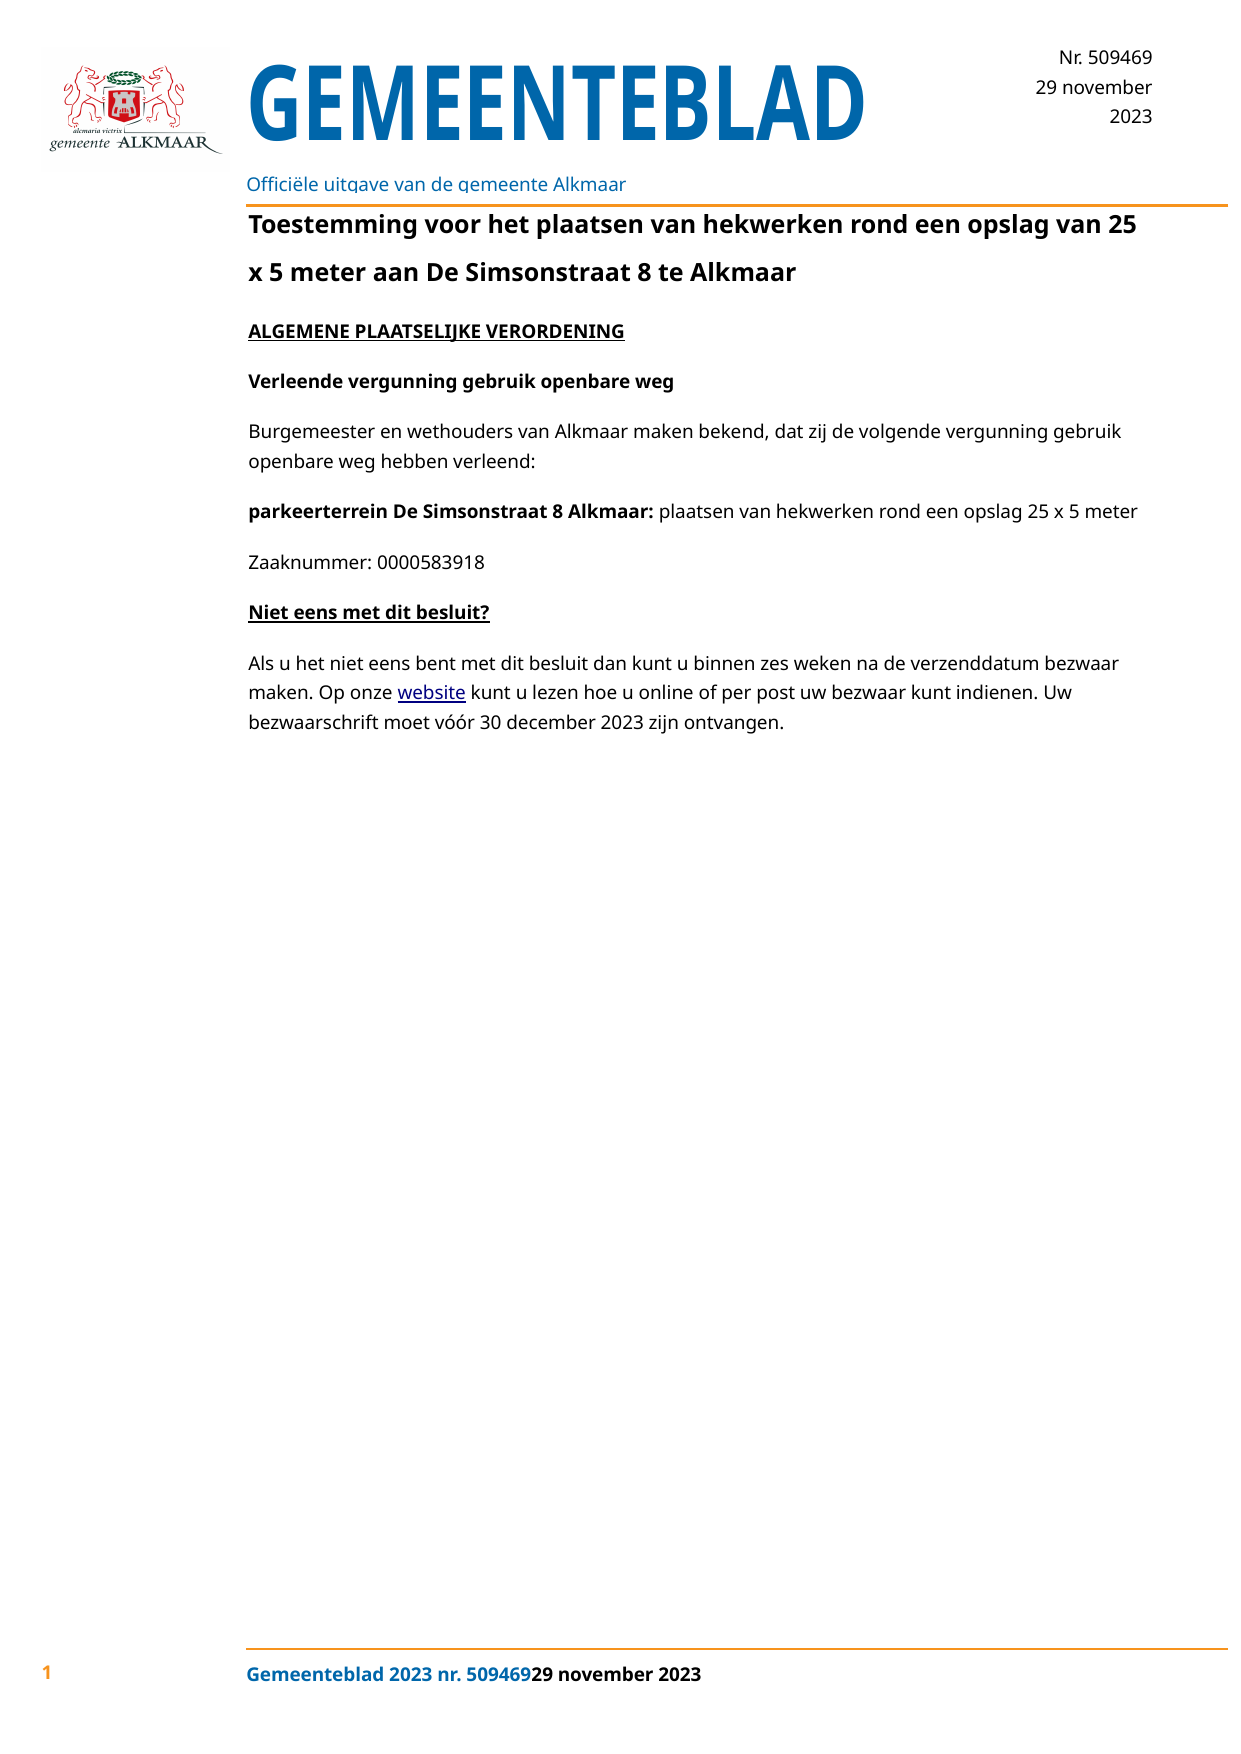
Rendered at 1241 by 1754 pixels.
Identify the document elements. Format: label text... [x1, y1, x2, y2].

text Toestemming voor het plaatsen van hekwerken rond een opslag van 25 x 5 meter aan De Simsonstraat 8 te Alkmaar [248, 207, 1152, 288]
text Burgemeester en wethouders van Alkmaar maken bekend, dat zij de volgende vergunning gebruik openbare weg hebben verleend: [248, 419, 1152, 474]
text ALGEMENE PLAATSELIJKE VERORDENING [248, 318, 1152, 344]
text Als u het niet eens bent met dit besluit dan kunt u binnen zes weken na de verzenddatum bezwaar maken. Op onze website kunt u lezen hoe u online of per post uw bezwaar kunt indienen. Uw bezwaarschrift moet vóór 30 december 2023 zijn ontvangen. [248, 650, 1152, 735]
text Verleende vergunning gebruik openbare weg [248, 368, 1152, 394]
picture [41, 47, 231, 172]
text Niet eens met dit besluit? [248, 599, 1152, 625]
text parkeerterrein De Simsonstraat 8 Alkmaar: plaatsen van hekwerken rond een opslag 25 x 5 meter [248, 499, 1152, 524]
text Zaaknummer: 0000583918 [248, 549, 1152, 575]
